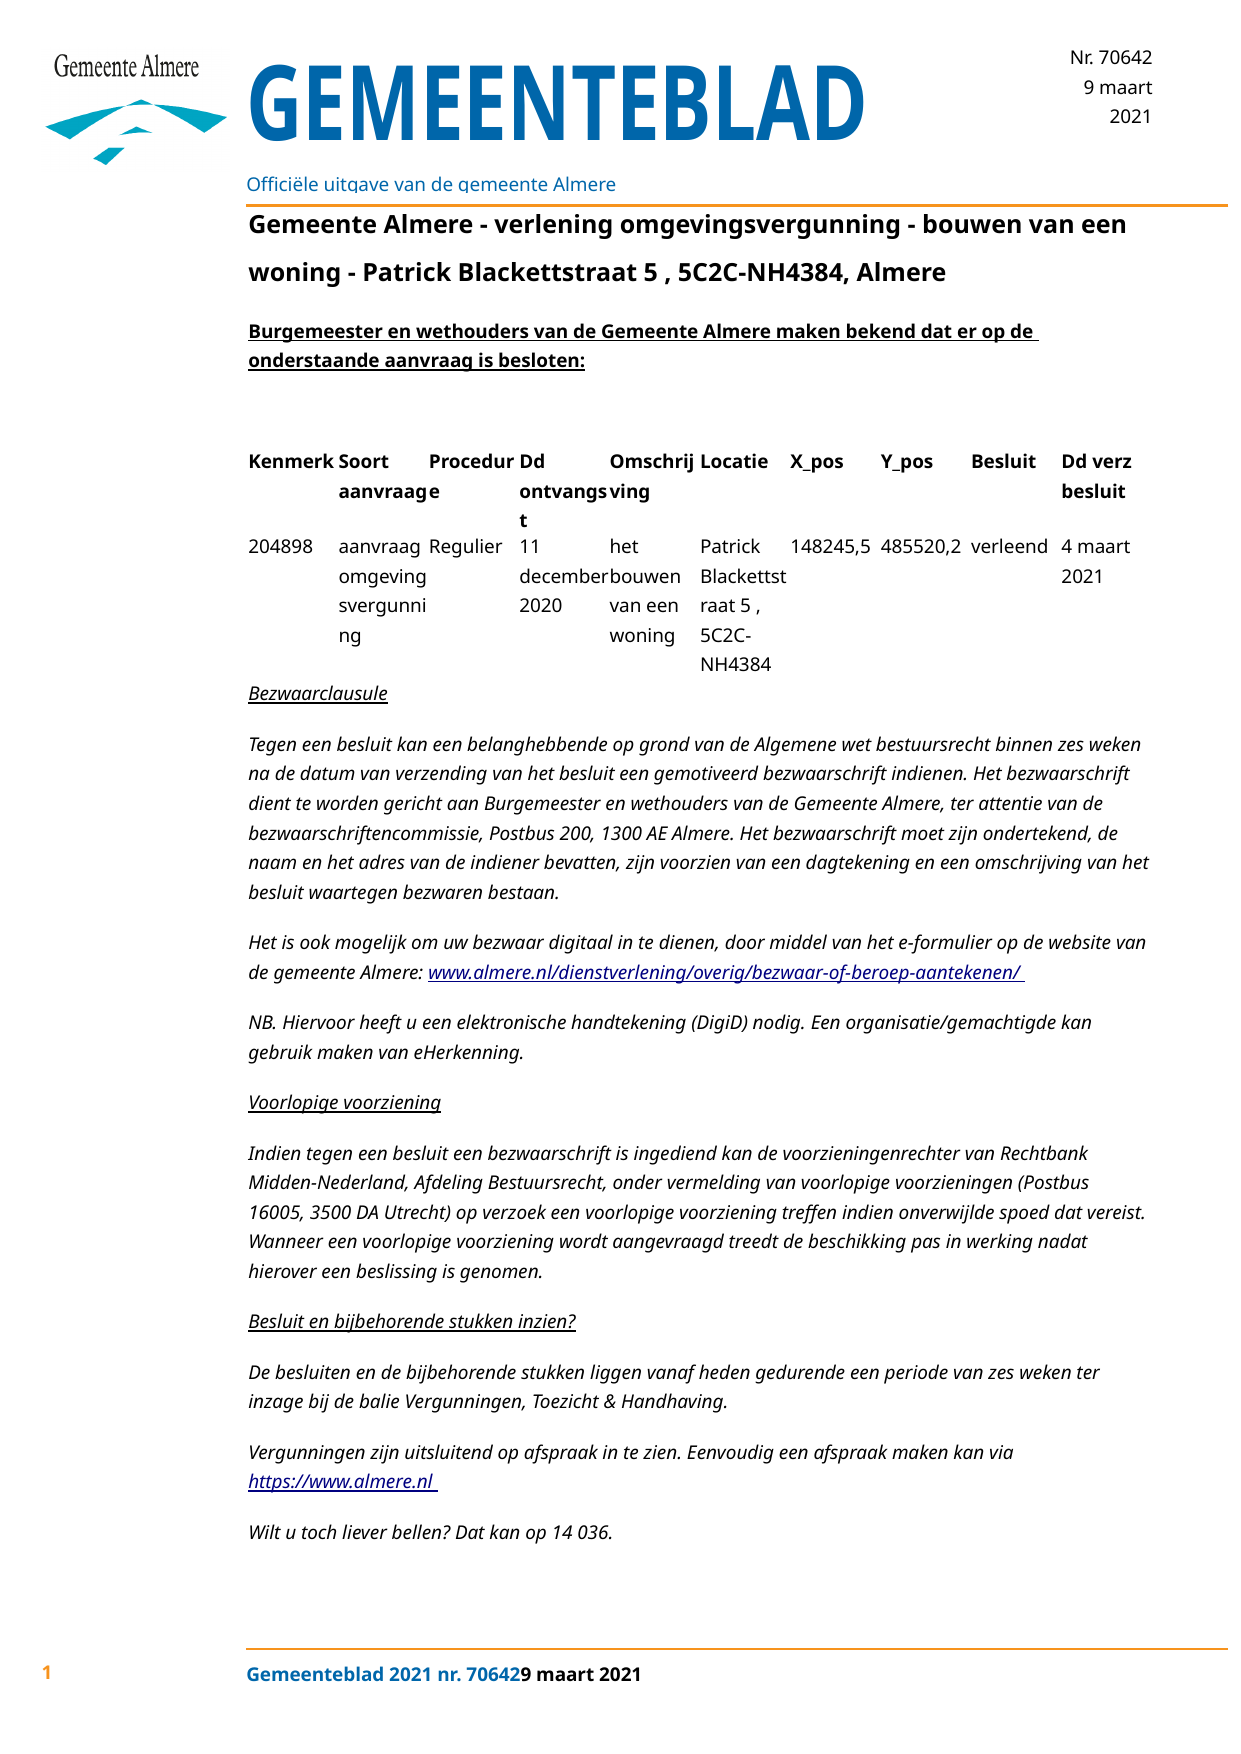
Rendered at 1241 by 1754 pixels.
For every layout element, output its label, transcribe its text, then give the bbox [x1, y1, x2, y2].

table_header Omschrijving [609, 449, 700, 533]
table_cell 4 maart 2021 [1061, 533, 1152, 677]
text Gemeente Almere - verlening omgevingsvergunning - bouwen van een woning - Patrick Blackettstraat 5 , 5C2C-NH4384, Almere [248, 207, 1152, 288]
table_cell aanvraag omgevingsvergunning [338, 533, 429, 677]
table_cell 148245,5 [790, 533, 881, 677]
text Vergunningen zijn uitsluitend op afspraak in te zien. Eenvoudig een afspraak maken kan via https://www.almere.nl [248, 1439, 1152, 1494]
table_cell verleend [971, 533, 1061, 677]
table_header Y_pos [881, 449, 971, 533]
picture [41, 47, 231, 172]
table_header Kenmerk [248, 449, 338, 533]
table_header Dd verz besluit [1061, 449, 1152, 533]
table_header Dd ontvangst [519, 449, 609, 533]
table_header Soort aanvraag [338, 449, 429, 533]
table_cell het bouwen van een woning [609, 533, 700, 677]
table_cell Patrick Blackettstraat 5 , 5C2C-NH4384 [700, 533, 790, 677]
table_header X_pos [790, 449, 881, 533]
text Tegen een besluit kan een belanghebbende op grond van de Algemene wet bestuursrecht binnen zes weken na de datum van verzending van het besluit een gemotiveerd bezwaarschrift indienen. Het bezwaarschrift dient te worden gericht aan Burgemeester en wethouders van de Gemeente Almere, ter attentie van de bezwaarschriftencommissie, Postbus 200, 1300 AE Almere. Het bezwaarschrift moet zijn ondertekend, de naam en het adres van de indiener bevatten, zijn voorzien van een dagtekening en een omschrijving van het besluit waartegen bezwaren bestaan. [248, 731, 1152, 905]
table_cell Regulier [429, 533, 519, 677]
text Voorlopige voorziening [248, 1089, 1152, 1115]
table_header Locatie [700, 449, 790, 533]
text Burgemeester en wethouders van de Gemeente Almere maken bekend dat er op de onderstaande aanvraag is besloten: [248, 318, 1152, 373]
table_cell 11 december 2020 [519, 533, 609, 677]
table_header Besluit [971, 449, 1061, 533]
text Het is ook mogelijk om uw bezwaar digitaal in te dienen, door middel van het e-formulier op de website van de gemeente Almere: www.almere.nl/dienstverlening/overig/bezwaar-of-beroep-aantekenen/ [248, 929, 1152, 985]
text De besluiten en de bijbehorende stukken liggen vanaf heden gedurende een periode van zes weken ter inzage bij de balie Vergunningen, Toezicht & Handhaving. [248, 1359, 1152, 1414]
table_cell 485520,2 [881, 533, 971, 677]
text Wilt u toch liever bellen? Dat kan op 14 036. [248, 1519, 1152, 1545]
text Bezwaarclausule [248, 681, 1152, 706]
table_header Procedure [429, 449, 519, 533]
text NB. Hiervoor heeft u een elektronische handtekening (DigiD) nodig. Een organisatie/gemachtigde kan gebruik maken van eHerkenning. [248, 1009, 1152, 1065]
table_cell 204898 [248, 533, 338, 677]
text Besluit en bijbehorende stukken inzien? [248, 1308, 1152, 1334]
text Indien tegen een besluit een bezwaarschrift is ingediend kan de voorzieningenrechter van Rechtbank Midden-Nederland, Afdeling Bestuursrecht, onder vermelding van voorlopige voorzieningen (Postbus 16005, 3500 DA Utrecht) op verzoek een voorlopige voorziening treffen indien onverwijlde spoed dat vereist. Wanneer een voorlopige voorziening wordt aangevraagd treedt de beschikking pas in werking nadat hierover een beslissing is genomen. [248, 1140, 1152, 1284]
